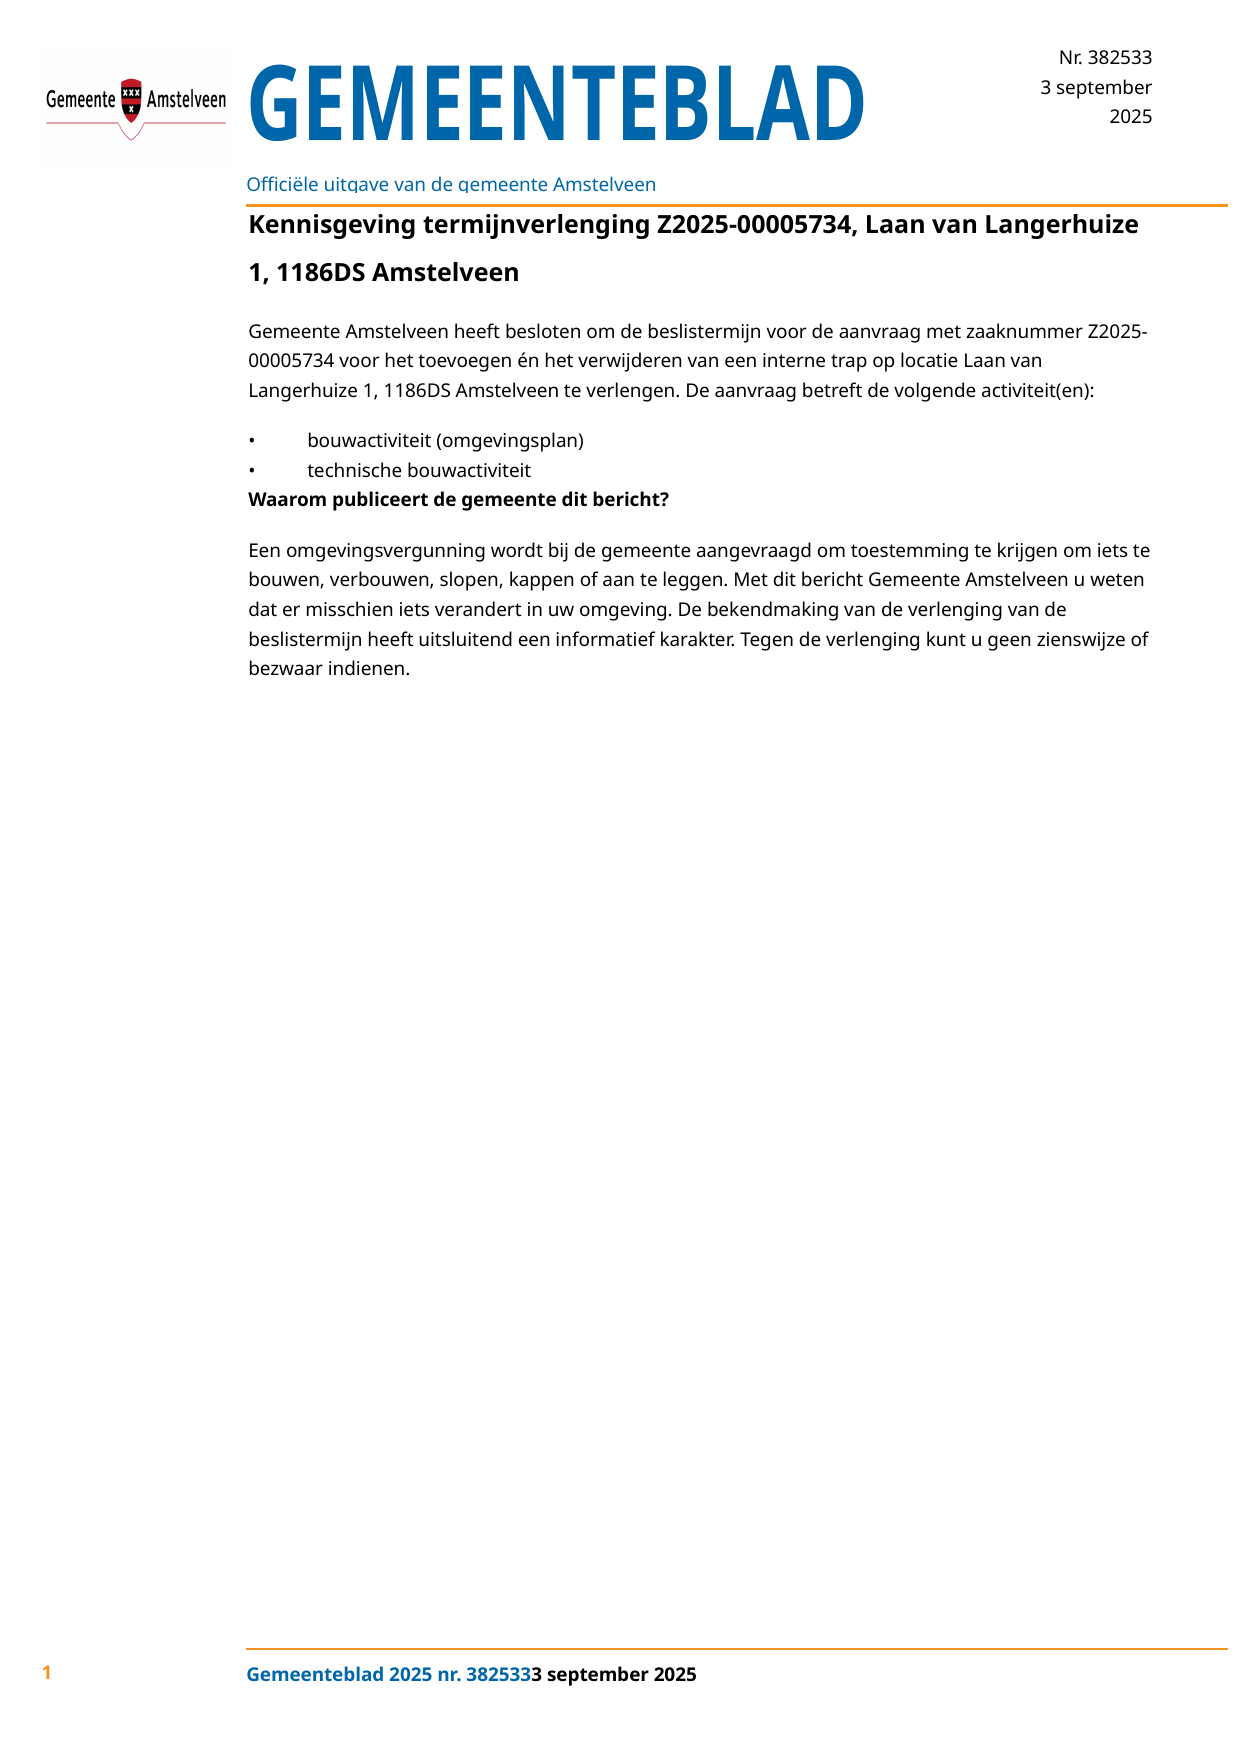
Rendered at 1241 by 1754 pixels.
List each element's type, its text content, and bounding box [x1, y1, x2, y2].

text Waarom publiceert de gemeente dit bericht? [248, 487, 1152, 512]
text Een omgevingsvergunning wordt bij de gemeente aangevraagd om toestemming te krijgen om iets te bouwen, verbouwen, slopen, kappen of aan te leggen. Met dit bericht Gemeente Amstelveen u weten dat er misschien iets verandert in uw omgeving. De bekendmaking van de verlenging van de beslistermijn heeft uitsluitend een informatief karakter. Tegen de verlenging kunt u geen zienswijze of bezwaar indienen. [248, 537, 1152, 681]
list bouwactiviteit (omgevingsplan) [248, 427, 1152, 453]
picture [41, 47, 231, 172]
text Gemeente Amstelveen heeft besloten om de beslistermijn voor de aanvraag met zaaknummer Z2025-00005734 voor het toevoegen én het verwijderen van een interne trap op locatie Laan van Langerhuize 1, 1186DS Amstelveen te verlengen. De aanvraag betreft de volgende activiteit(en): [248, 318, 1152, 403]
text Kennisgeving termijnverlenging Z2025-00005734, Laan van Langerhuize 1, 1186DS Amstelveen [248, 207, 1152, 288]
list technische bouwactiviteit [248, 457, 1152, 483]
